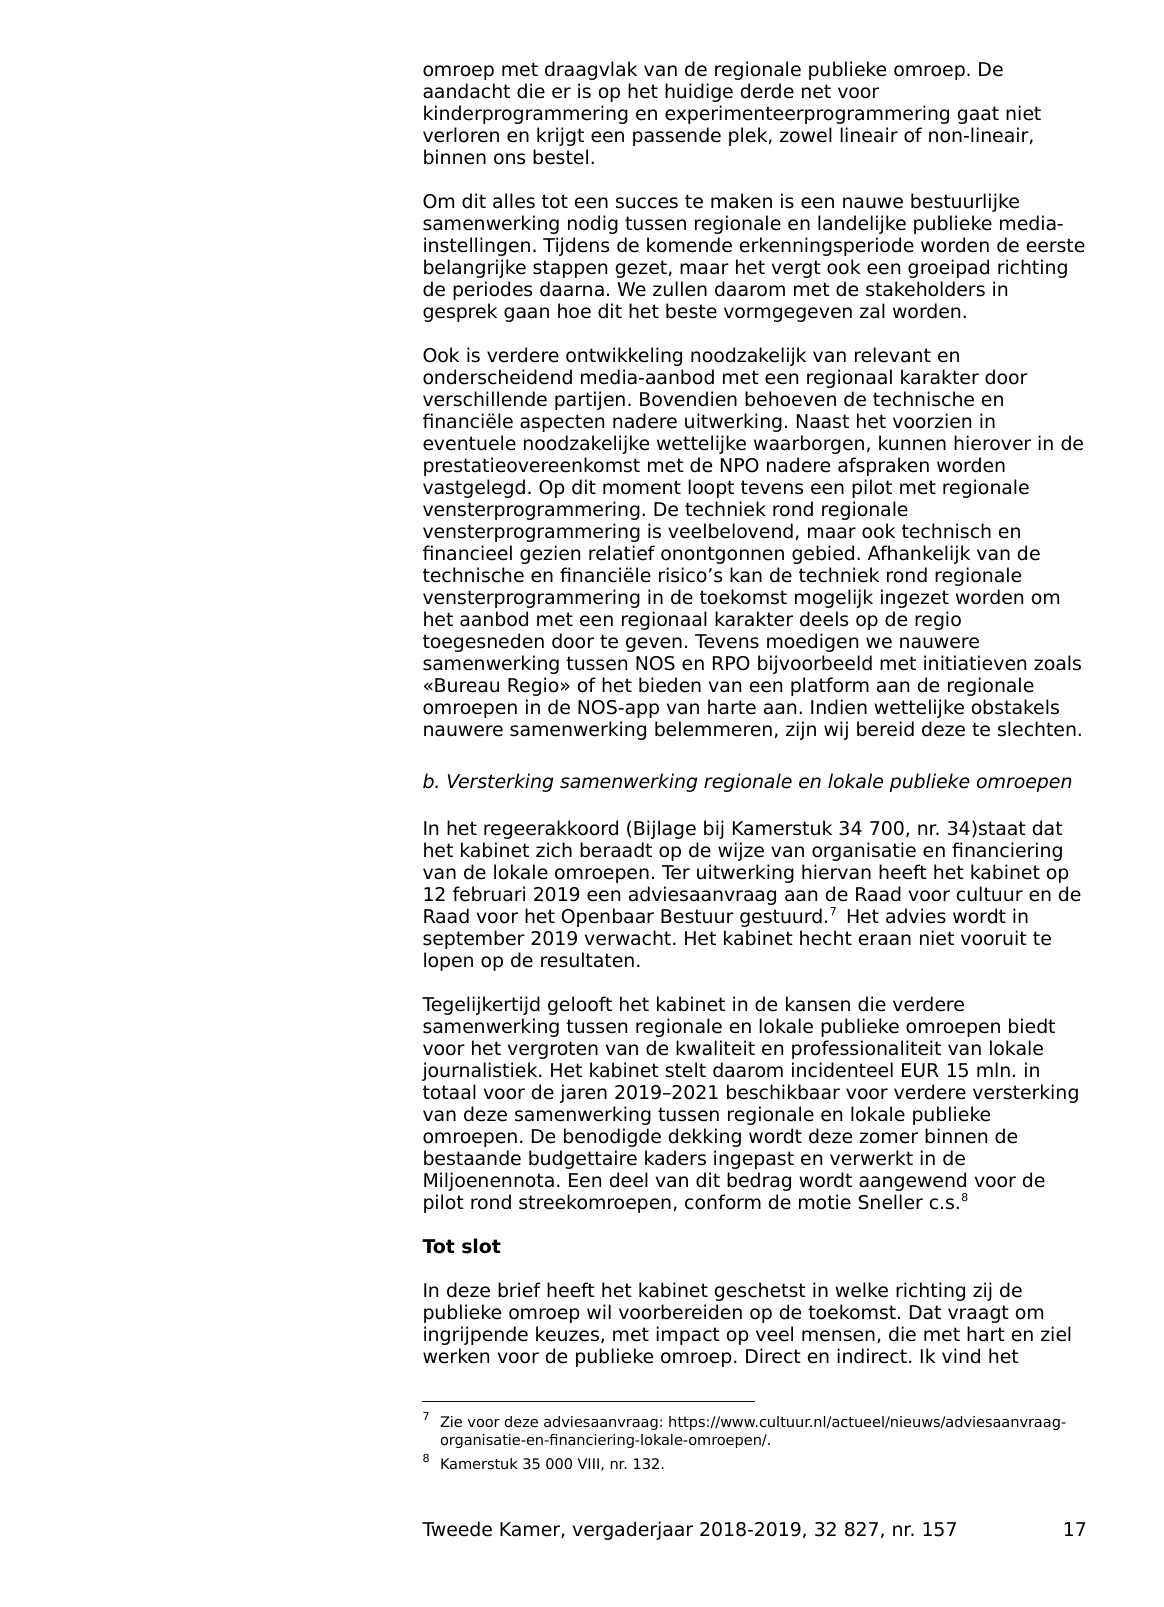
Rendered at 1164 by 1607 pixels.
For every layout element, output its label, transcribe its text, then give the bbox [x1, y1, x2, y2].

text omroep met draagvlak van de regionale publieke omroep. De aandacht die er is op het huidige derde net voor kinderprogrammering en experimenteerprogrammering gaat niet verloren en krijgt een passende plek, zowel lineair of non-lineair, binnen ons bestel. [422, 59, 1087, 169]
text In deze brief heeft het kabinet geschetst in welke richting zij de publieke omroep wil voorbereiden op de toekomst. Dat vraagt om ingrijpende keuzes, met impact op veel mensen, die met hart en ziel werken voor de publieke omroep. Direct en indirect. Ik vind het [422, 1280, 1087, 1368]
subtitle b. Versterking samenwerking regionale en lokale publieke omroepen [422, 771, 1087, 793]
text Ook is verdere ontwikkeling noodzakelijk van relevant en onderscheidend media-aanbod met een regionaal karakter door verschillende partijen. Bovendien behoeven de technische en financiële aspecten nadere uitwerking. Naast het voorzien in eventuele noodzakelijke wettelijke waarborgen, kunnen hierover in de prestatieovereenkomst met de NPO nadere afspraken worden vastgelegd. Op dit moment loopt tevens een pilot met regionale vensterprogrammering. De techniek rond regionale vensterprogrammering is veelbelovend, maar ook technisch en financieel gezien relatief onontgonnen gebied. Afhankelijk van de technische en financiële risico’s kan de techniek rond regionale vensterprogrammering in de toekomst mogelijk ingezet worden om het aanbod met een regionaal karakter deels op de regio toegesneden door te geven. Tevens moedigen we nauwere samenwerking tussen NOS en RPO bijvoorbeeld met initiatieven zoals «Bureau Regio» of het bieden van een platform aan de regionale omroepen in de NOS-app van harte aan. Indien wettelijke obstakels nauwere samenwerking belemmeren, zijn wij bereid deze te slechten. [422, 345, 1087, 741]
text In het regeerakkoord (Bijlage bij Kamerstuk 34 700, nr. 34)staat dat het kabinet zich beraadt op de wijze van organisatie en financiering van de lokale omroepen. Ter uitwerking hiervan heeft het kabinet op 12 februari 2019 een adviesaanvraag aan de Raad voor cultuur en de Raad voor het Openbaar Bestuur gestuurd. Het advies wordt in september 2019 verwacht. Het kabinet hecht eraan niet vooruit te lopen op de resultaten. [422, 818, 1087, 972]
text Om dit alles tot een succes te maken is een nauwe bestuurlijke samenwerking nodig tussen regionale en landelijke publieke media-instellingen. Tijdens de komende erkenningsperiode worden de eerste belangrijke stappen gezet, maar het vergt ook een groeipad richting de periodes daarna. We zullen daarom met de stakeholders in gesprek gaan hoe dit het beste vormgegeven zal worden. [422, 191, 1087, 323]
text Tegelijkertijd gelooft het kabinet in de kansen die verdere samenwerking tussen regionale en lokale publieke omroepen biedt voor het vergroten van de kwaliteit en professionaliteit van lokale journalistiek. Het kabinet stelt daarom incidenteel EUR 15 mln. in totaal voor de jaren 2019–2021 beschikbaar voor verdere versterking van deze samenwerking tussen regionale en lokale publieke omroepen. De benodigde dekking wordt deze zomer binnen de bestaande budgettaire kaders ingepast en verwerkt in de Miljoenennota. Een deel van dit bedrag wordt aangewend voor de pilot rond streekomroepen, conform de motie Sneller c.s. [422, 994, 1087, 1214]
text Kamerstuk 35 000 VIII, nr. 132. [422, 1452, 1087, 1474]
subtitle Tot slot [422, 1236, 1087, 1258]
text Zie voor deze adviesaanvraag: https://www.cultuur.nl/actueel/nieuws/adviesaanvraag-organisatie-en-financiering-lokale-omroepen/. [422, 1410, 1087, 1449]
